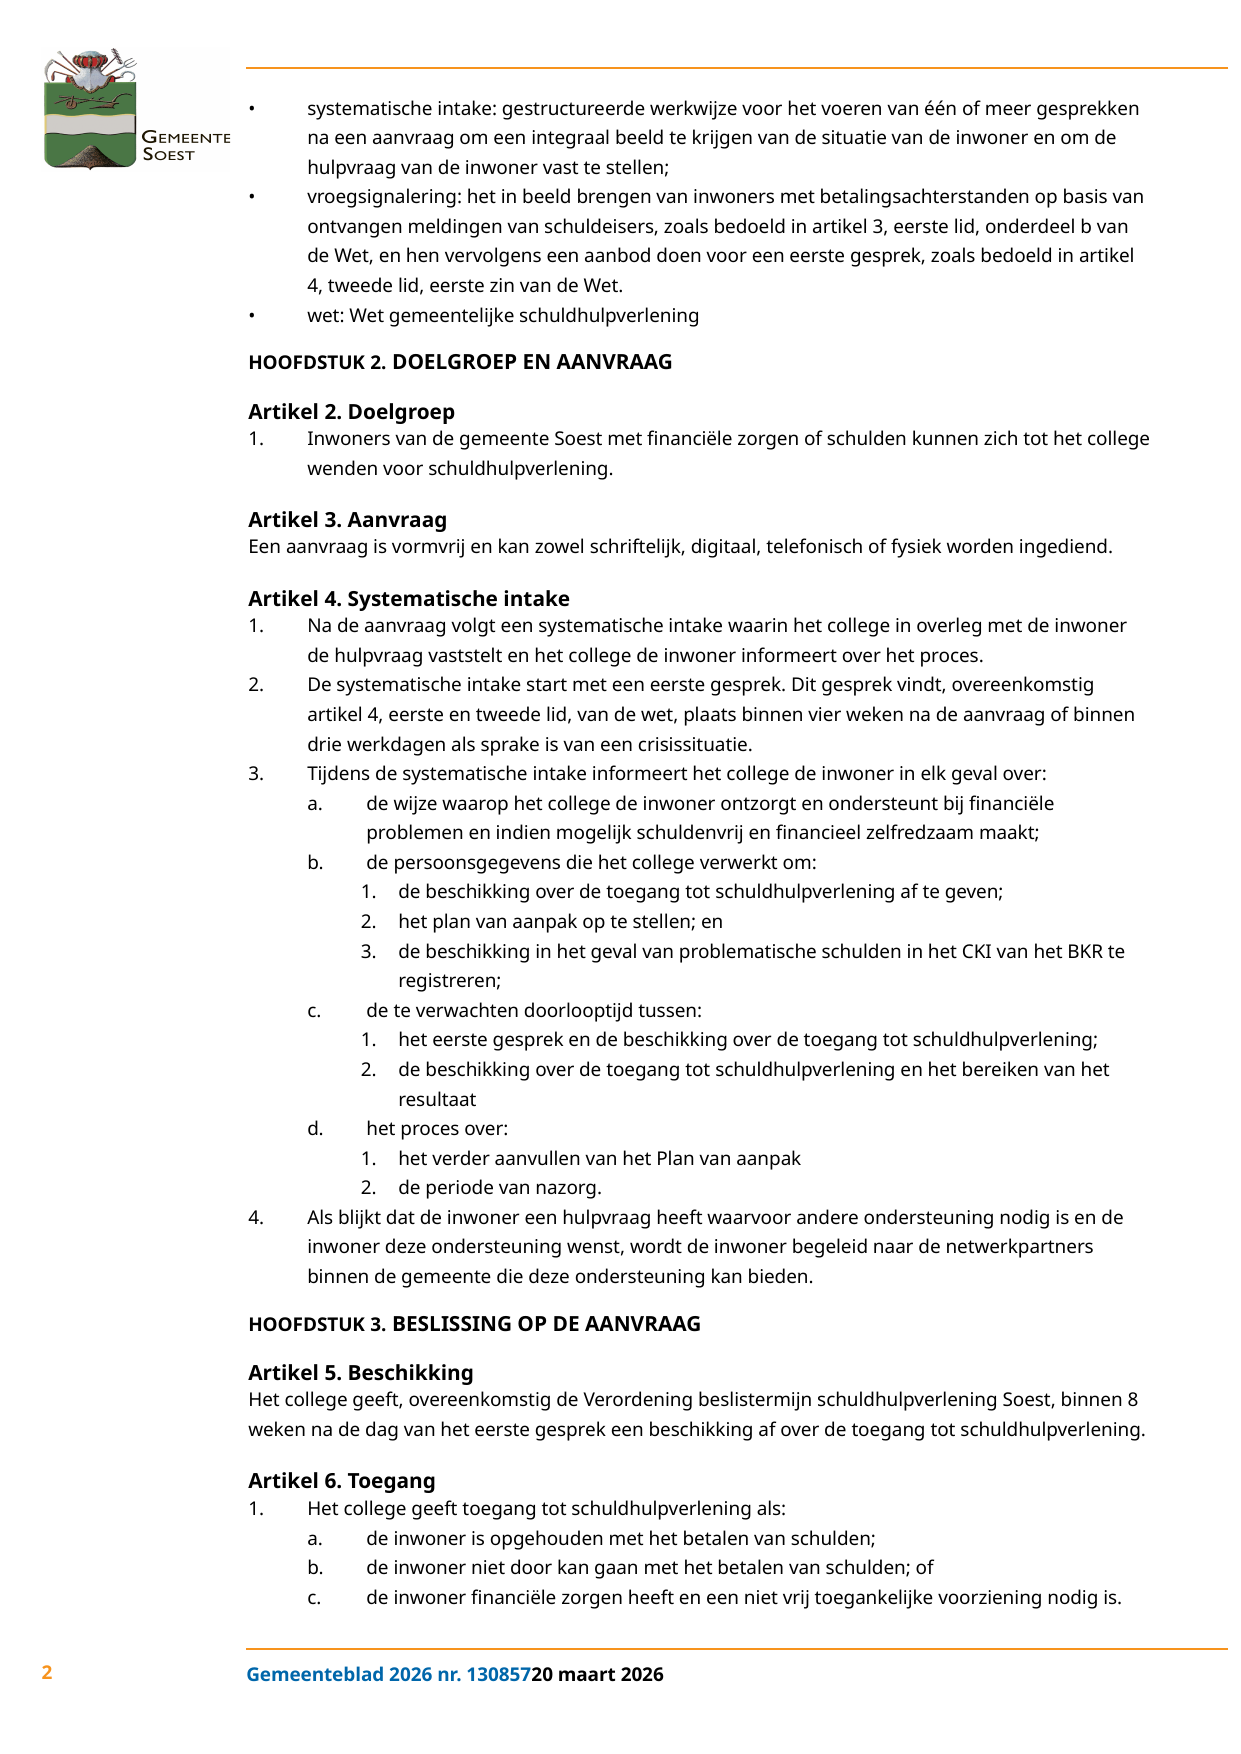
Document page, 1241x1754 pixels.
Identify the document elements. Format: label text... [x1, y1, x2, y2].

list de beschikking over de toegang tot schuldhulpverlening en het bereiken van het resultaat [361, 1056, 1152, 1112]
text Artikel 3. Aanvraag [248, 505, 1152, 534]
list de te verwachten doorlooptijd tussen: [307, 997, 1152, 1023]
text Artikel 4. Systematische intake [248, 584, 1152, 612]
list systematische intake: gestructureerde werkwijze voor het voeren van één of meer gesprekken na een aanvraag om een integraal beeld te krijgen van de situatie van de inwoner en om de hulpvraag van de inwoner vast te stellen; [248, 95, 1152, 180]
list Na de aanvraag volgt een systematische intake waarin het college in overleg met de inwoner de hulpvraag vaststelt en het college de inwoner informeert over het proces. [248, 612, 1152, 668]
list Tijdens de systematische intake informeert het college de inwoner in elk geval over: [248, 760, 1152, 786]
list de inwoner financiële zorgen heeft en een niet vrij toegankelijke voorziening nodig is. [307, 1584, 1152, 1609]
text Artikel 5. Beschikking [248, 1358, 1152, 1387]
list het verder aanvullen van het Plan van aanpak [361, 1145, 1152, 1171]
list de periode van nazorg. [361, 1174, 1152, 1200]
list wet: Wet gemeentelijke schuldhulpverlening [248, 302, 1152, 328]
text HOOFDSTUK 2. DOELGROEP EN AANVRAAG [248, 347, 1152, 376]
list de inwoner is opgehouden met het betalen van schulden; [307, 1525, 1152, 1550]
list de wijze waarop het college de inwoner ontzorgt en ondersteunt bij financiële problemen en indien mogelijk schuldenvrij en financieel zelfredzaam maakt; [307, 790, 1152, 845]
list de beschikking in het geval van problematische schulden in het CKI van het BKR te registreren; [361, 938, 1152, 993]
list de beschikking over de toegang tot schuldhulpverlening af te geven; [361, 879, 1152, 904]
picture [41, 47, 231, 172]
list vroegsignalering: het in beeld brengen van inwoners met betalingsachterstanden op basis van ontvangen meldingen van schuldeisers, zoals bedoeld in artikel 3, eerste lid, onderdeel b van de Wet, en hen vervolgens een aanbod doen voor een eerste gesprek, zoals bedoeld in artikel 4, tweede lid, eerste zin van de Wet. [248, 183, 1152, 298]
list Inwoners van de gemeente Soest met financiële zorgen of schulden kunnen zich tot het college wenden voor schuldhulpverlening. [248, 425, 1152, 481]
list Als blijkt dat de inwoner een hulpvraag heeft waarvoor andere ondersteuning nodig is en de inwoner deze ondersteuning wenst, wordt de inwoner begeleid naar de netwerkpartners binnen de gemeente die deze ondersteuning kan bieden. [248, 1204, 1152, 1289]
list het plan van aanpak op te stellen; en [361, 908, 1152, 934]
text Artikel 6. Toegang [248, 1467, 1152, 1495]
list De systematische intake start met een eerste gesprek. Dit gesprek vindt, overeenkomstig artikel 4, eerste en tweede lid, van de wet, plaats binnen vier weken na de aanvraag of binnen drie werkdagen als sprake is van een crisissituatie. [248, 672, 1152, 757]
text Het college geeft, overeenkomstig de Verordening beslistermijn schuldhulpverlening Soest, binnen 8 weken na de dag van het eerste gesprek een beschikking af over de toegang tot schuldhulpverlening. [248, 1387, 1152, 1442]
list Het college geeft toegang tot schuldhulpverlening als: [248, 1495, 1152, 1521]
text HOOFDSTUK 3. BESLISSING OP DE AANVRAAG [248, 1309, 1152, 1337]
list de persoonsgegevens die het college verwerkt om: [307, 849, 1152, 875]
text Artikel 2. Doelgroep [248, 397, 1152, 425]
list de inwoner niet door kan gaan met het betalen van schulden; of [307, 1554, 1152, 1580]
list het proces over: [307, 1115, 1152, 1141]
text Een aanvraag is vormvrij en kan zowel schriftelijk, digitaal, telefonisch of fysiek worden ingediend. [248, 534, 1152, 559]
list het eerste gesprek en de beschikking over de toegang tot schuldhulpverlening; [361, 1027, 1152, 1052]
